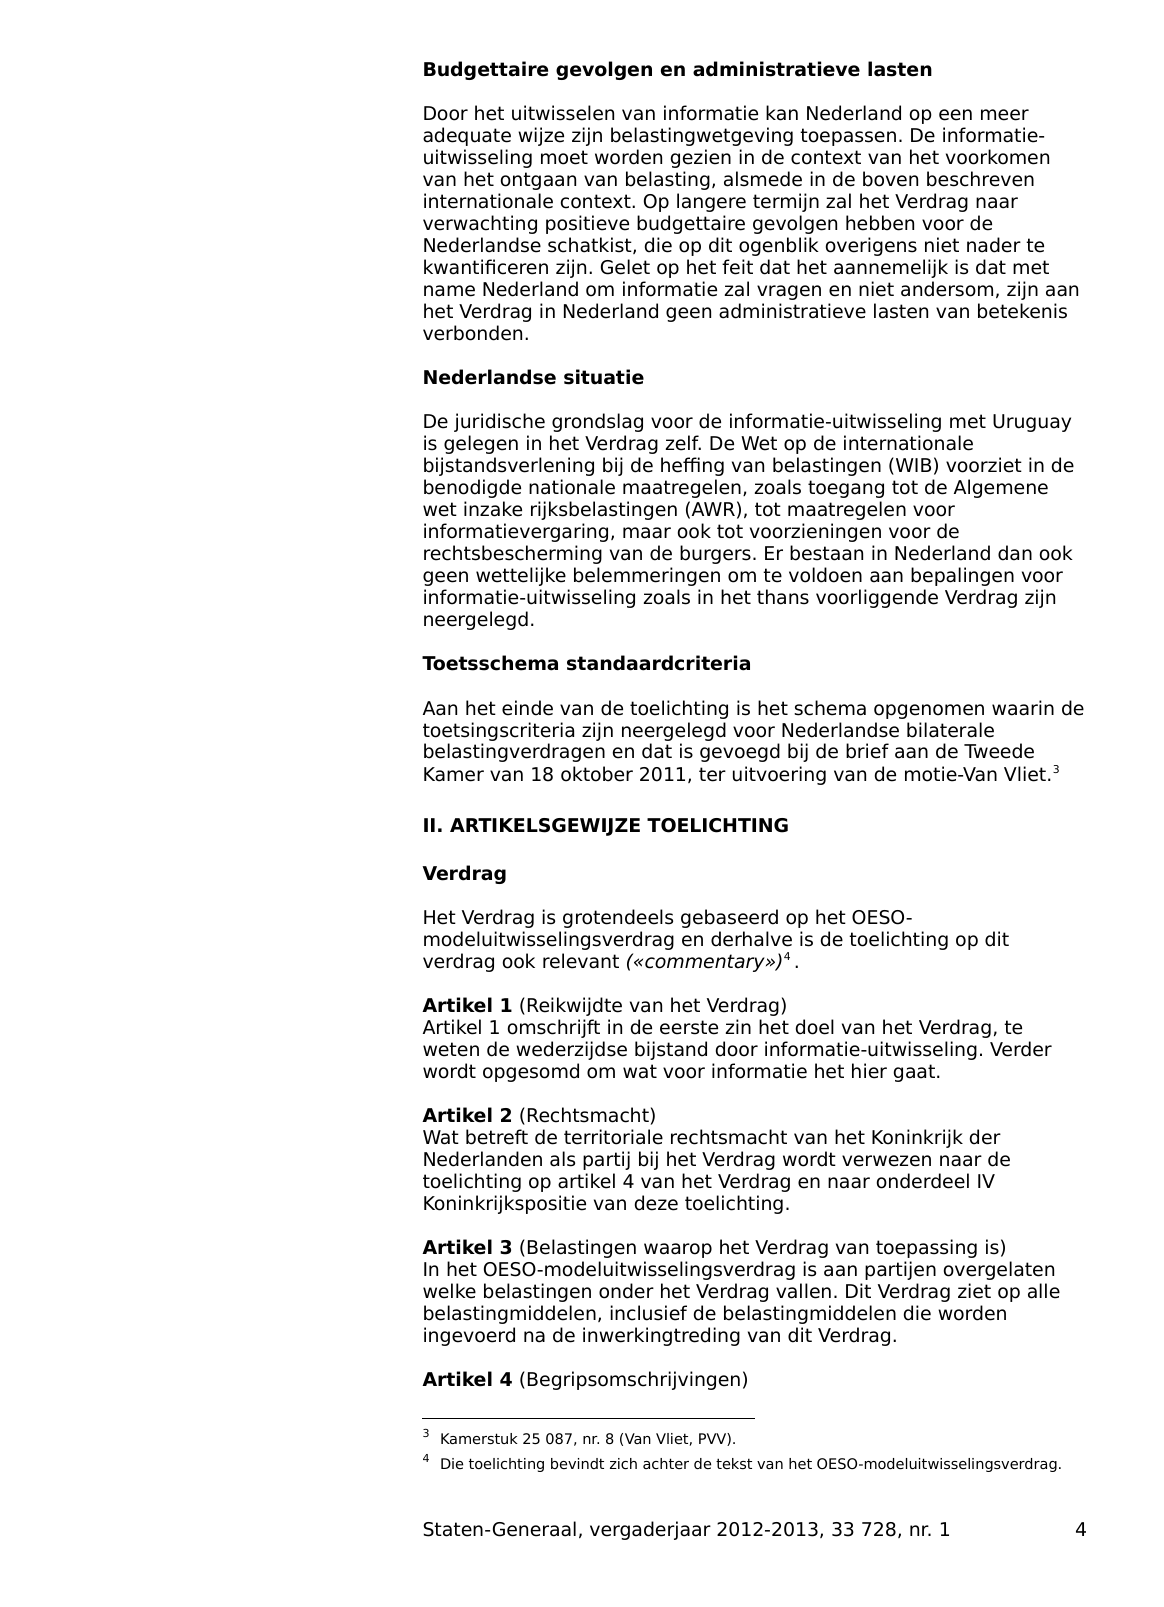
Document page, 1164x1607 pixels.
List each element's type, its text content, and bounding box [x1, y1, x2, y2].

text Aan het einde van de toelichting is het schema opgenomen waarin de toetsingscriteria zijn neergelegd voor Nederlandse bilaterale belastingverdragen en dat is gevoegd bij de brief aan de Tweede Kamer van 18 oktober 2011, ter uitvoering van de motie-Van Vliet. [422, 697, 1087, 785]
text Die toelichting bevindt zich achter de tekst van het OESO-modeluitwisselingsverdrag. [422, 1452, 1087, 1474]
subtitle II. ARTIKELSGEWIJZE TOELICHTING [422, 815, 1087, 837]
text Artikel 3 (Belastingen waarop het Verdrag van toepassing is) [422, 1237, 1087, 1259]
text Artikel 4 (Begripsomschrijvingen) [422, 1369, 1087, 1391]
text Door het uitwisselen van informatie kan Nederland op een meer adequate wijze zijn belastingwetgeving toepassen. De informatie-uitwisseling moet worden gezien in de context van het voorkomen van het ontgaan van belasting, alsmede in de boven beschreven internationale context. Op langere termijn zal het Verdrag naar verwachting positieve budgettaire gevolgen hebben voor de Nederlandse schatkist, die op dit ogenblik overigens niet nader te kwantificeren zijn. Gelet op het feit dat het aannemelijk is dat met name Nederland om informatie zal vragen en niet andersom, zijn aan het Verdrag in Nederland geen administratieve lasten van betekenis verbonden. [422, 103, 1087, 345]
text In het OESO-modeluitwisselingsverdrag is aan partijen overgelaten welke belastingen onder het Verdrag vallen. Dit Verdrag ziet op alle belastingmiddelen, inclusief de belastingmiddelen die worden ingevoerd na de inwerkingtreding van dit Verdrag. [422, 1259, 1087, 1347]
text De juridische grondslag voor de informatie-uitwisseling met Uruguay is gelegen in het Verdrag zelf. De Wet op de internationale bijstandsverlening bij de heffing van belastingen (WIB) voorziet in de benodigde nationale maatregelen, zoals toegang tot de Algemene wet inzake rijksbelastingen (AWR), tot maatregelen voor informatievergaring, maar ook tot voorzieningen voor de rechtsbescherming van de burgers. Er bestaan in Nederland dan ook geen wettelijke belemmeringen om te voldoen aan bepalingen voor informatie-uitwisseling zoals in het thans voorliggende Verdrag zijn neergelegd. [422, 411, 1087, 631]
subtitle Verdrag [422, 862, 1087, 884]
subtitle Toetsschema standaardcriteria [422, 653, 1087, 675]
subtitle Nederlandse situatie [422, 367, 1087, 389]
text Artikel 1 omschrijft in de eerste zin het doel van het Verdrag, te weten de wederzijdse bijstand door informatie-uitwisseling. Verder wordt opgesomd om wat voor informatie het hier gaat. [422, 1017, 1087, 1083]
text Kamerstuk 25 087, nr. 8 (Van Vliet, PVV). [422, 1427, 1087, 1449]
text Artikel 2 (Rechtsmacht) [422, 1105, 1087, 1127]
text Artikel 1 (Reikwijdte van het Verdrag) [422, 995, 1087, 1017]
text Wat betreft de territoriale rechtsmacht van het Koninkrijk der Nederlanden als partij bij het Verdrag wordt verwezen naar de toelichting op artikel 4 van het Verdrag en naar onderdeel IV Koninkrijkspositie van deze toelichting. [422, 1127, 1087, 1215]
subtitle Budgettaire gevolgen en administratieve lasten [422, 59, 1087, 81]
text Het Verdrag is grotendeels gebaseerd op het OESO-modeluitwisselingsverdrag en derhalve is de toelichting op dit verdrag ook relevant («commentary»). [422, 907, 1087, 972]
